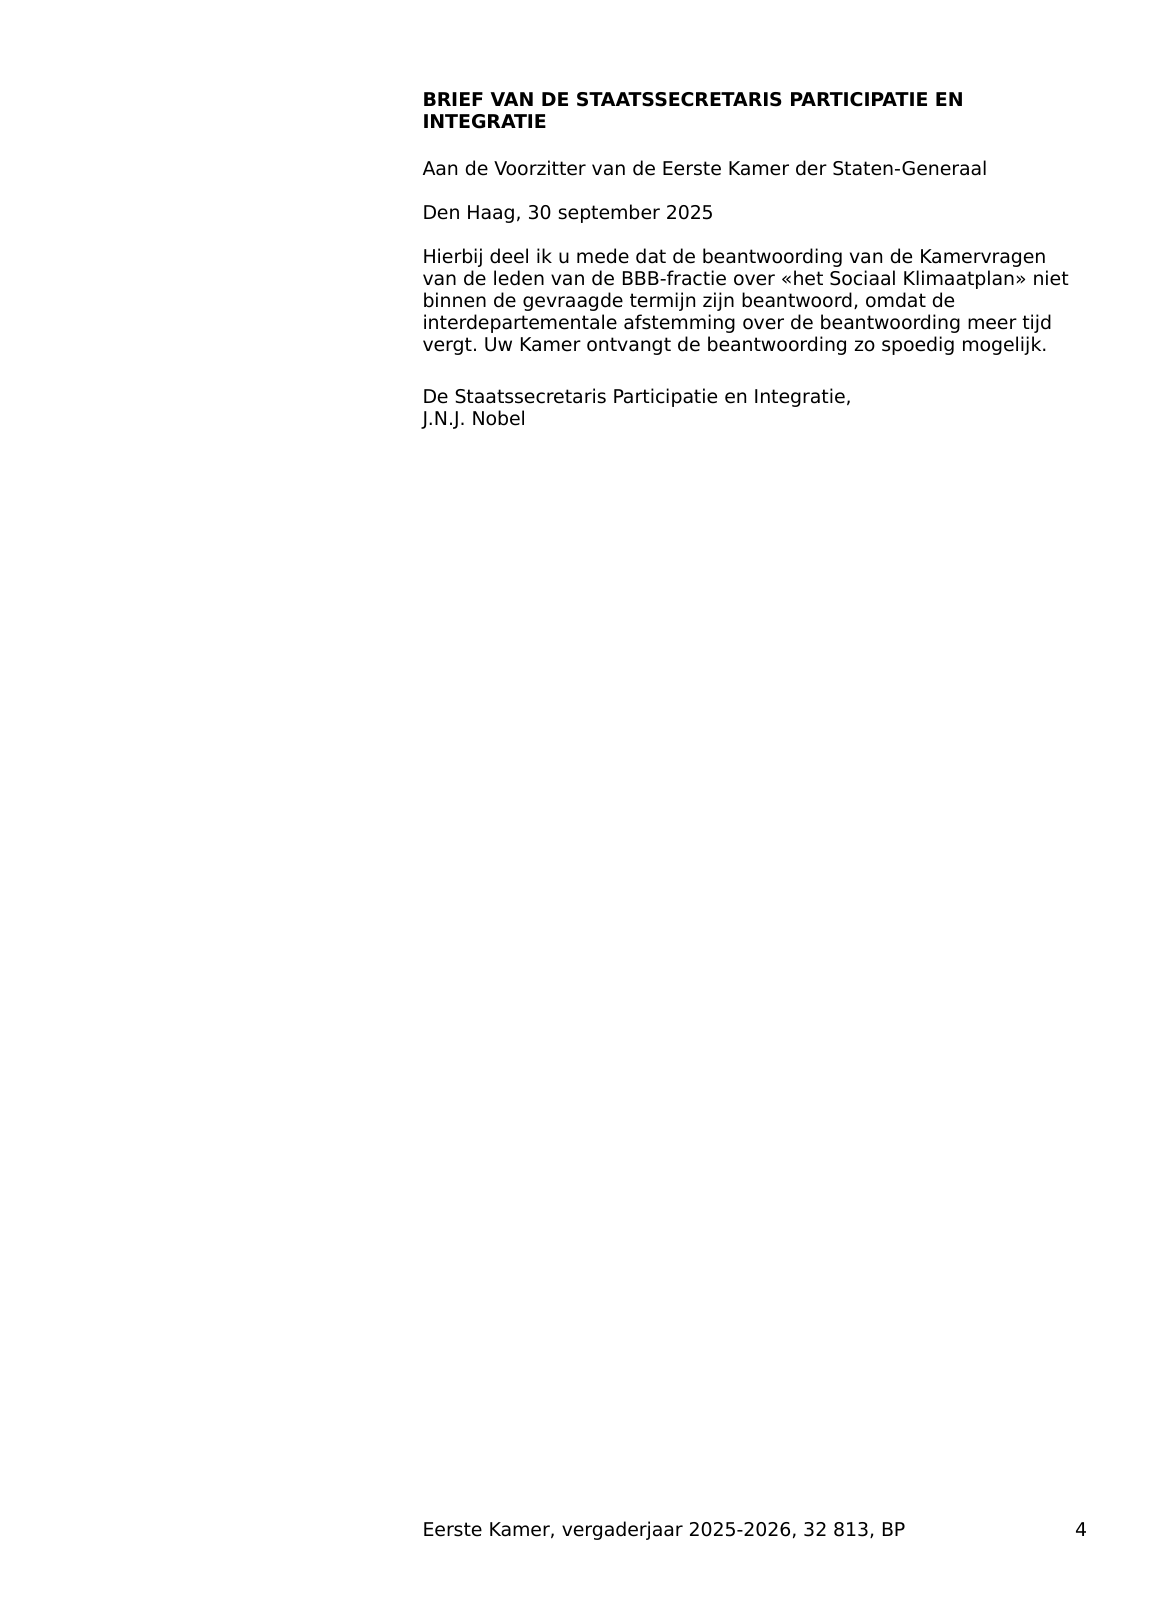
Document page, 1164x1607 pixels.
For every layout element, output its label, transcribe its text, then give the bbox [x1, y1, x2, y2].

text Aan de Voorzitter van de Eerste Kamer der Staten-Generaal [422, 158, 1087, 180]
text Den Haag, 30 september 2025 [422, 202, 1087, 224]
text Hierbij deel ik u mede dat de beantwoording van de Kamervragen van de leden van de BBB-fractie over «het Sociaal Klimaatplan» niet binnen de gevraagde termijn zijn beantwoord, omdat de interdepartementale afstemming over de beantwoording meer tijd vergt. Uw Kamer ontvangt de beantwoording zo spoedig mogelijk. [422, 246, 1087, 356]
subtitle BRIEF VAN DE STAATSSECRETARIS PARTICIPATIE EN INTEGRATIE [422, 89, 1087, 133]
text De Staatssecretaris Participatie en Integratie, J.N.J. Nobel [422, 386, 1087, 430]
